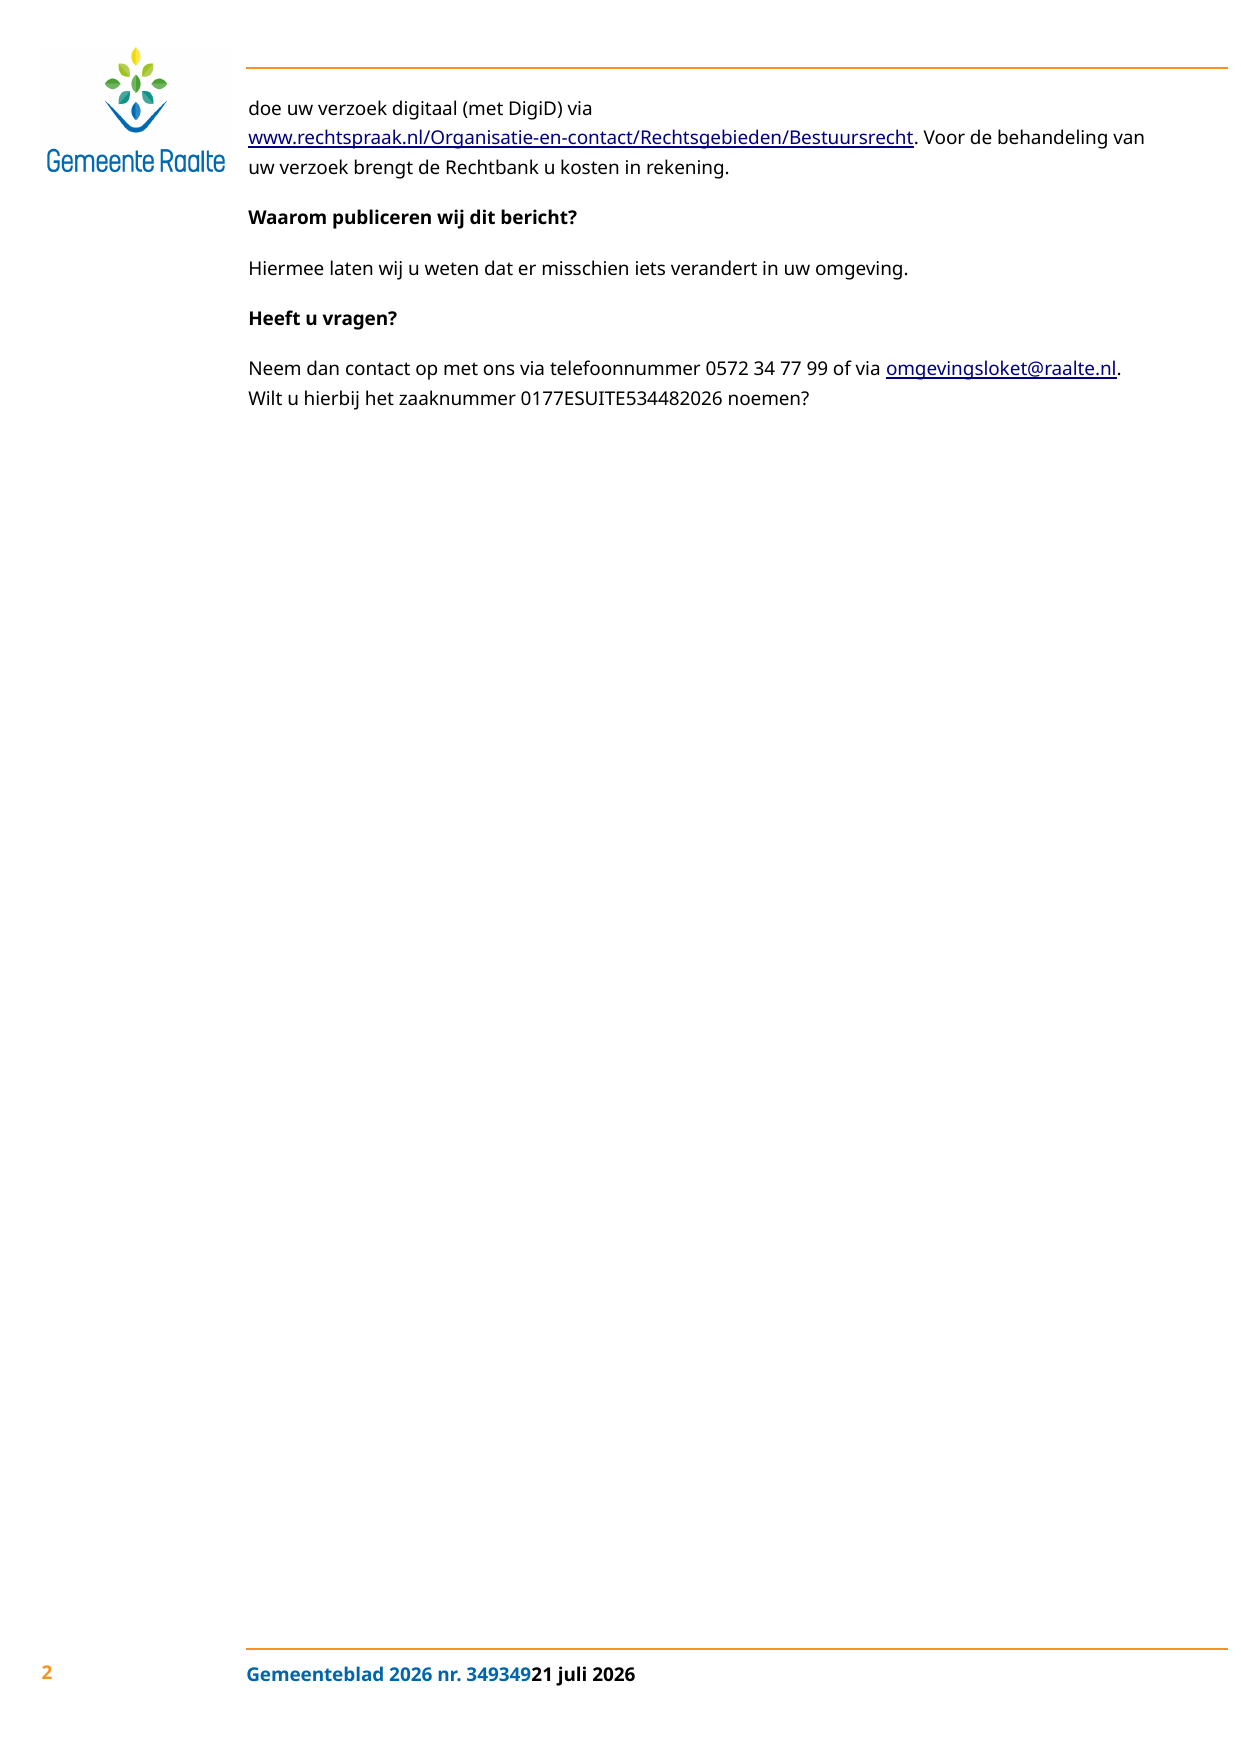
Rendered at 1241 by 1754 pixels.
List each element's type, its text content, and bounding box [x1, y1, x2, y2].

text Heeft u vragen? [248, 305, 1152, 331]
text Neem dan contact op met ons via telefoonnummer 0572 34 77 99 of via omgevingsloket@raalte.nl. Wilt u hierbij het zaaknummer 0177ESUITE534482026 noemen? [248, 356, 1152, 411]
text Waarom publiceren wij dit bericht? [248, 204, 1152, 230]
picture [41, 47, 231, 172]
text Hiermee laten wij u weten dat er misschien iets verandert in uw omgeving. [248, 255, 1152, 281]
text doe uw verzoek digitaal (met DigiD) via www.rechtspraak.nl/Organisatie-en-contact/Rechtsgebieden/Bestuursrecht. Voor de behandeling van uw verzoek brengt de Rechtbank u kosten in rekening. [248, 95, 1152, 180]
